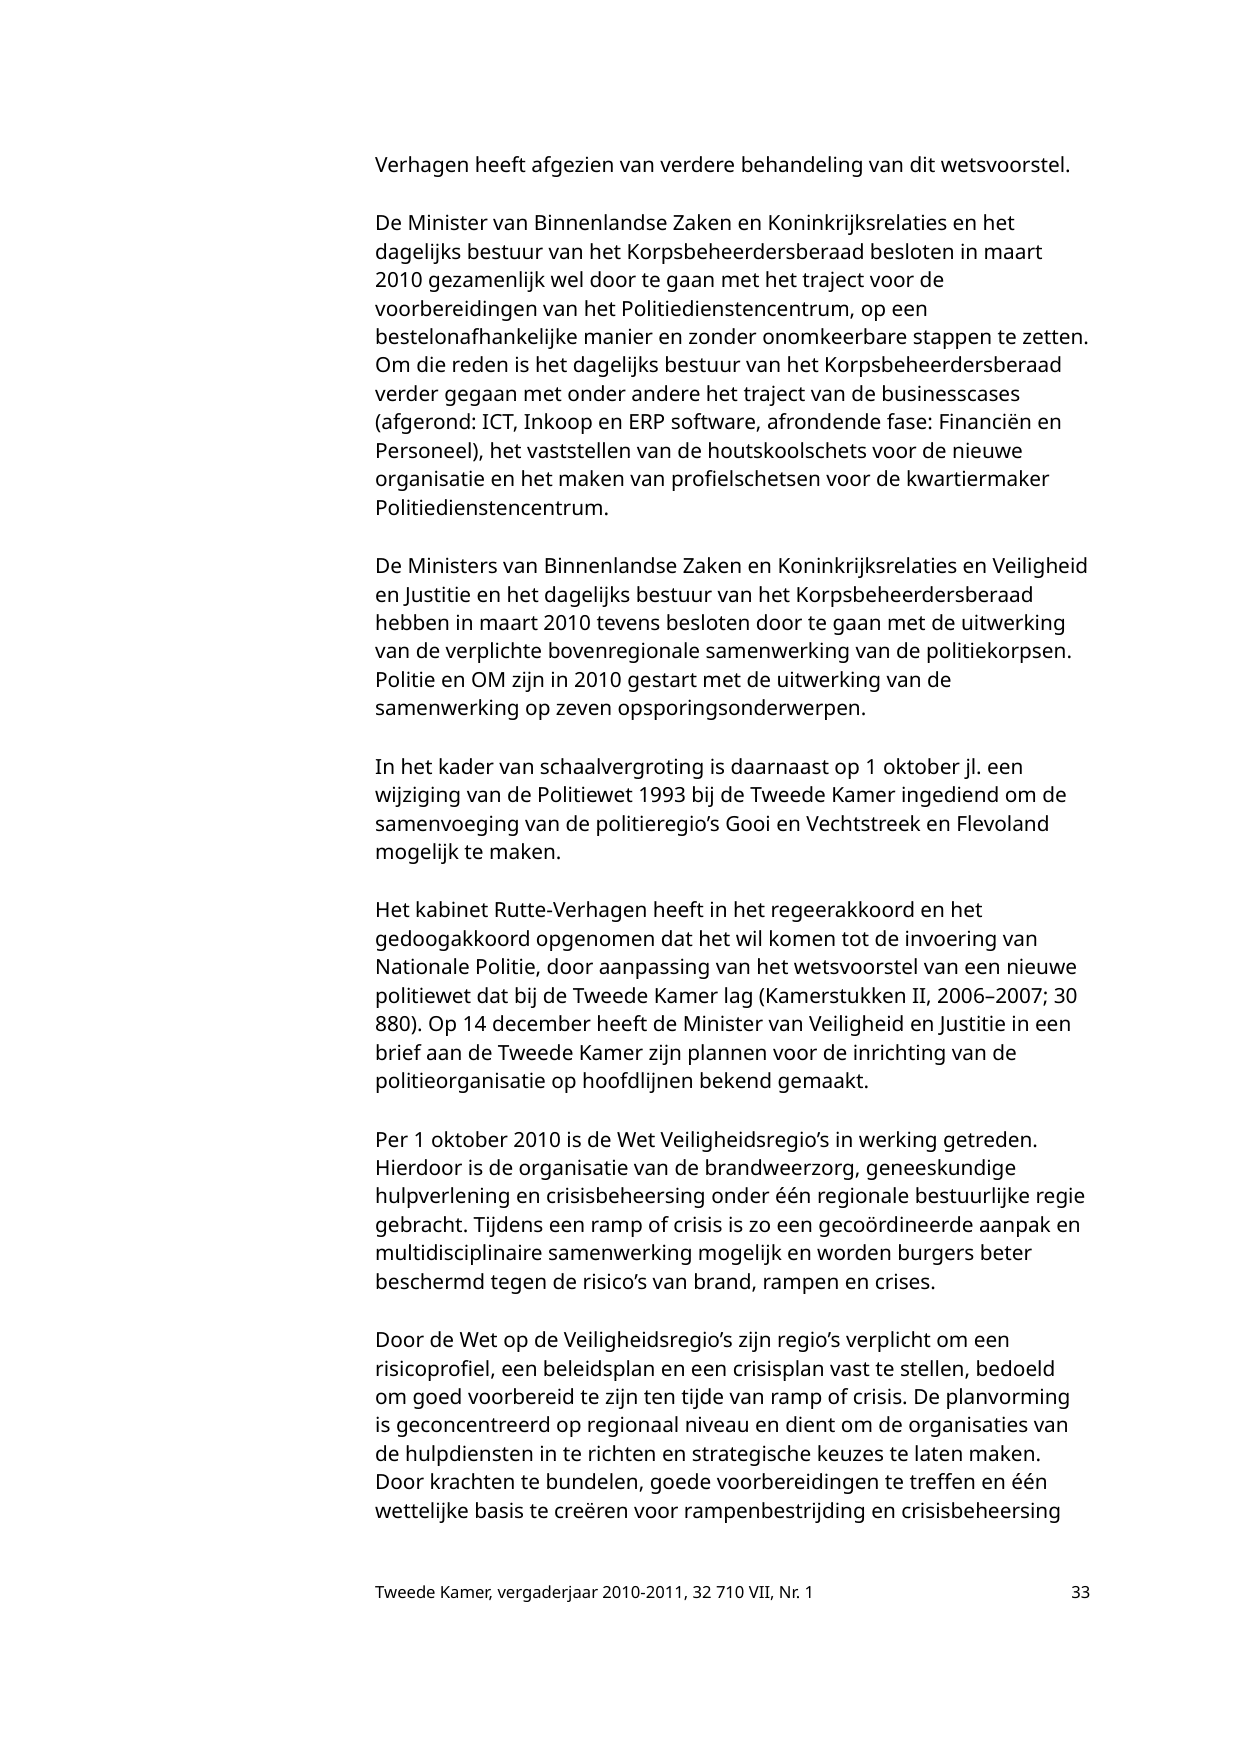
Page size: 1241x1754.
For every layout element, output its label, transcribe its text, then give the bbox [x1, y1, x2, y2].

text Verhagen heeft afgezien van verdere behandeling van dit wetsvoorstel. [375, 150, 1090, 178]
text In het kader van schaalvergroting is daarnaast op 1 oktober jl. een wijziging van de Politiewet 1993 bij de Tweede Kamer ingediend om de samenvoeging van de politieregio’s Gooi en Vechtstreek en Flevoland mogelijk te maken. [375, 752, 1090, 866]
text Het kabinet Rutte-Verhagen heeft in het regeerakkoord en het gedoogakkoord opgenomen dat het wil komen tot de invoering van Nationale Politie, door aanpassing van het wetsvoorstel van een nieuwe politiewet dat bij de Tweede Kamer lag (Kamerstukken II, 2006–2007; 30 880). Op 14 december heeft de Minister van Veiligheid en Justitie in een brief aan de Tweede Kamer zijn plannen voor de inrichting van de politieorganisatie op hoofdlijnen bekend gemaakt. [375, 896, 1090, 1095]
text Per 1 oktober 2010 is de Wet Veiligheidsregio’s in werking getreden. Hierdoor is de organisatie van de brandweerzorg, geneeskundige hulpverlening en crisisbeheersing onder één regionale bestuurlijke regie gebracht. Tijdens een ramp of crisis is zo een gecoördineerde aanpak en multidisciplinaire samenwerking mogelijk en worden burgers beter beschermd tegen de risico’s van brand, rampen en crises. [375, 1125, 1090, 1295]
text De Minister van Binnenlandse Zaken en Koninkrijksrelaties en het dagelijks bestuur van het Korpsbeheerdersberaad besloten in maart 2010 gezamenlijk wel door te gaan met het traject voor de voorbereidingen van het Politiedienstencentrum, op een bestelonafhankelijke manier en zonder onomkeerbare stappen te zetten. Om die reden is het dagelijks bestuur van het Korpsbeheerdersberaad verder gegaan met onder andere het traject van de businesscases (afgerond: ICT, Inkoop en ERP software, afrondende fase: Financiën en Personeel), het vaststellen van de houtskoolschets voor de nieuwe organisatie en het maken van profielschetsen voor de kwartiermaker Politiedienstencentrum. [375, 208, 1090, 521]
text Door de Wet op de Veiligheidsregio’s zijn regio’s verplicht om een risicoprofiel, een beleidsplan en een crisisplan vast te stellen, bedoeld om goed voorbereid te zijn ten tijde van ramp of crisis. De planvorming is geconcentreerd op regionaal niveau en dient om de organisaties van de hulpdiensten in te richten en strategische keuzes te laten maken. Door krachten te bundelen, goede voorbereidingen te treffen en één wettelijke basis te creëren voor rampenbestrijding en crisisbeheersing [375, 1325, 1090, 1524]
text De Ministers van Binnenlandse Zaken en Koninkrijksrelaties en Veiligheid en Justitie en het dagelijks bestuur van het Korpsbeheerdersberaad hebben in maart 2010 tevens besloten door te gaan met de uitwerking van de verplichte bovenregionale samenwerking van de politiekorpsen. Politie en OM zijn in 2010 gestart met de uitwerking van de samenwerking op zeven opsporingsonderwerpen. [375, 551, 1090, 722]
